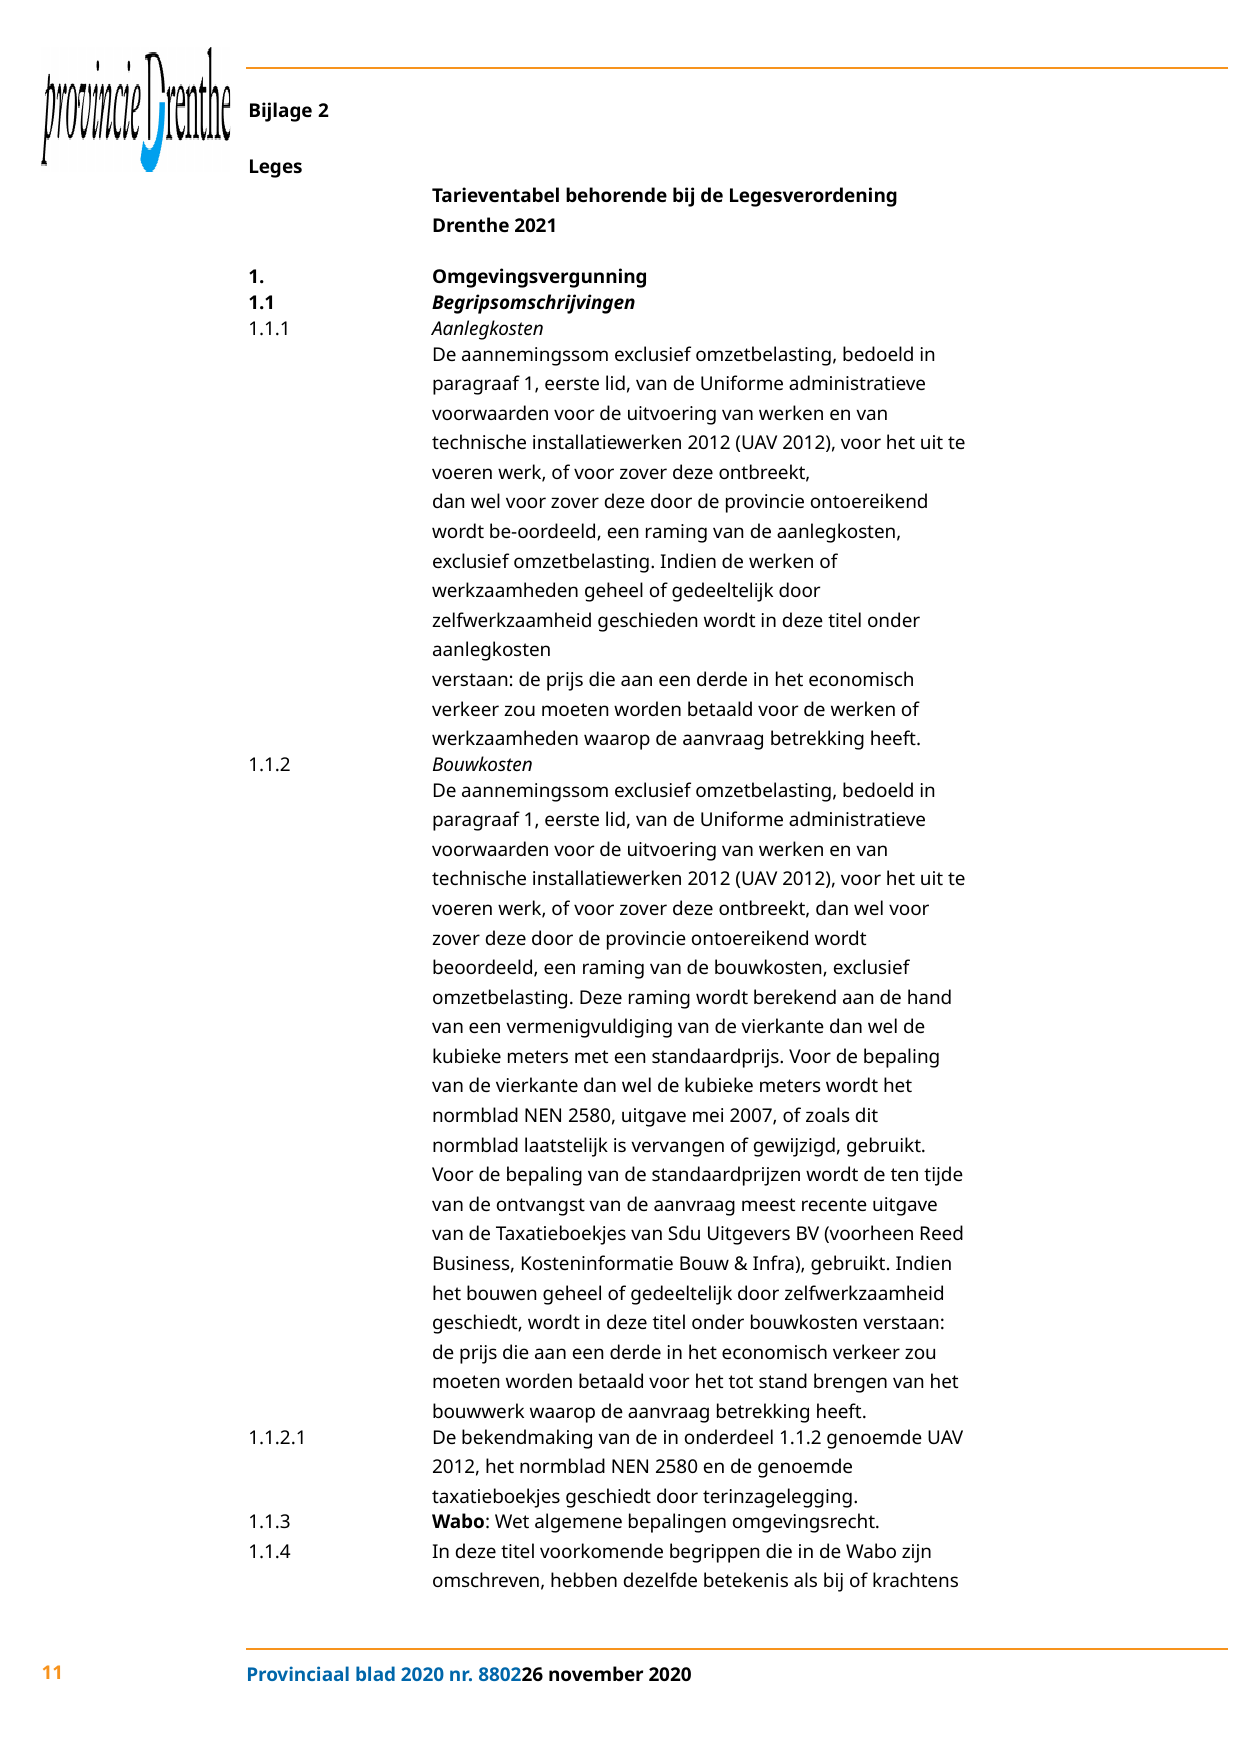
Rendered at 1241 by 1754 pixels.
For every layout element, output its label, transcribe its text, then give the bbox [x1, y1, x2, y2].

table_cell De aannemingssom exclusief omzetbelasting, bedoeld in paragraaf 1, eerste lid, van de Uniforme administratieve voorwaarden voor de uitvoering van werken en van technische installatiewerken 2012 (UAV 2012), voor het uit te voeren werk, of voor zover deze ontbreekt, dan wel voor zover deze door de provincie ontoereikend wordt beoordeeld, een raming van de bouwkosten, exclusief omzetbelasting. Deze raming wordt berekend aan de hand van een vermenigvuldiging van de vierkante dan wel de kubieke meters met een standaardprijs. Voor de bepaling van de vierkante dan wel de kubieke meters wordt het normblad NEN 2580, uitgave mei 2007, of zoals dit normblad laatstelijk is vervangen of gewijzigd, gebruikt. Voor de bepaling van de standaardprijzen wordt de ten tijde van de ontvangst van de aanvraag meest recente uitgave van de Taxatieboekjes van Sdu Uitgevers BV (voorheen Reed Business, Kosteninformatie Bouw & Infra), gebruikt. Indien het bouwen geheel of gedeeltelijk door zelfwerkzaamheid geschiedt, wordt in deze titel onder bouwkosten verstaan: de prijs die aan een derde in het economisch verkeer zou moeten worden betaald voor het tot stand brengen van het bouwwerk waarop de aanvraag betrekking heeft. [432, 777, 968, 1424]
table_cell [968, 777, 1152, 1424]
table_cell [432, 238, 968, 264]
table_cell [968, 264, 1152, 289]
table_cell [968, 751, 1152, 777]
text Leges [248, 153, 1152, 179]
table_cell Bouwkosten [432, 751, 968, 777]
picture [41, 47, 231, 172]
table_cell [968, 1509, 1152, 1534]
table_cell [248, 777, 432, 1424]
table_cell 1.1.1 [248, 315, 432, 341]
table_cell [248, 341, 432, 751]
table_header [968, 183, 1152, 238]
table_cell 1.1.3 [248, 1509, 432, 1534]
table_cell De aannemingssom exclusief omzetbelasting, bedoeld in paragraaf 1, eerste lid, van de Uniforme administratieve voorwaarden voor de uitvoering van werken en van technische installatiewerken 2012 (UAV 2012), voor het uit te voeren werk, of voor zover deze ontbreekt, dan wel voor zover deze door de provincie ontoereikend wordt be-oordeeld, een raming van de aanlegkosten, exclusief omzetbelasting. Indien de werken of werkzaamheden geheel of gedeeltelijk door zelfwerkzaamheid geschieden wordt in deze titel onder aanlegkosten verstaan: de prijs die aan een derde in het economisch verkeer zou moeten worden betaald voor de werken of werkzaamheden waarop de aanvraag betrekking heeft. [432, 341, 968, 751]
table_cell [968, 315, 1152, 341]
table_header Tarieventabel behorende bij de Legesverordening Drenthe 2021 [432, 183, 968, 238]
table_cell De bekendmaking van de in onderdeel 1.1.2 genoemde UAV 2012, het normblad NEN 2580 en de genoemde taxatieboekjes geschiedt door terinzagelegging. [432, 1424, 968, 1509]
table_cell Wabo: Wet algemene bepalingen omgevingsrecht. [432, 1509, 968, 1534]
table_header 1.1.4 [248, 1538, 432, 1593]
table_cell 1.1 [248, 289, 432, 315]
table_header [968, 1538, 1152, 1593]
table_cell Omgevingsvergunning [432, 264, 968, 289]
table_cell 1.1.2.1 [248, 1424, 432, 1509]
table_cell 1.1.2 [248, 751, 432, 777]
table_cell [968, 238, 1152, 264]
table_cell [968, 289, 1152, 315]
table_cell [968, 341, 1152, 751]
table_header [248, 183, 432, 238]
table_cell [248, 238, 432, 264]
table_header In deze titel voorkomende begrippen die in de Wabo zijn omschreven, hebben dezelfde betekenis als bij of krachtens [432, 1538, 968, 1593]
table_cell Aanlegkosten [432, 315, 968, 341]
table_cell Begripsomschrijvingen [432, 289, 968, 315]
table_cell 1. [248, 264, 432, 289]
text Bijlage 2 [248, 95, 1152, 123]
table_cell [968, 1424, 1152, 1509]
